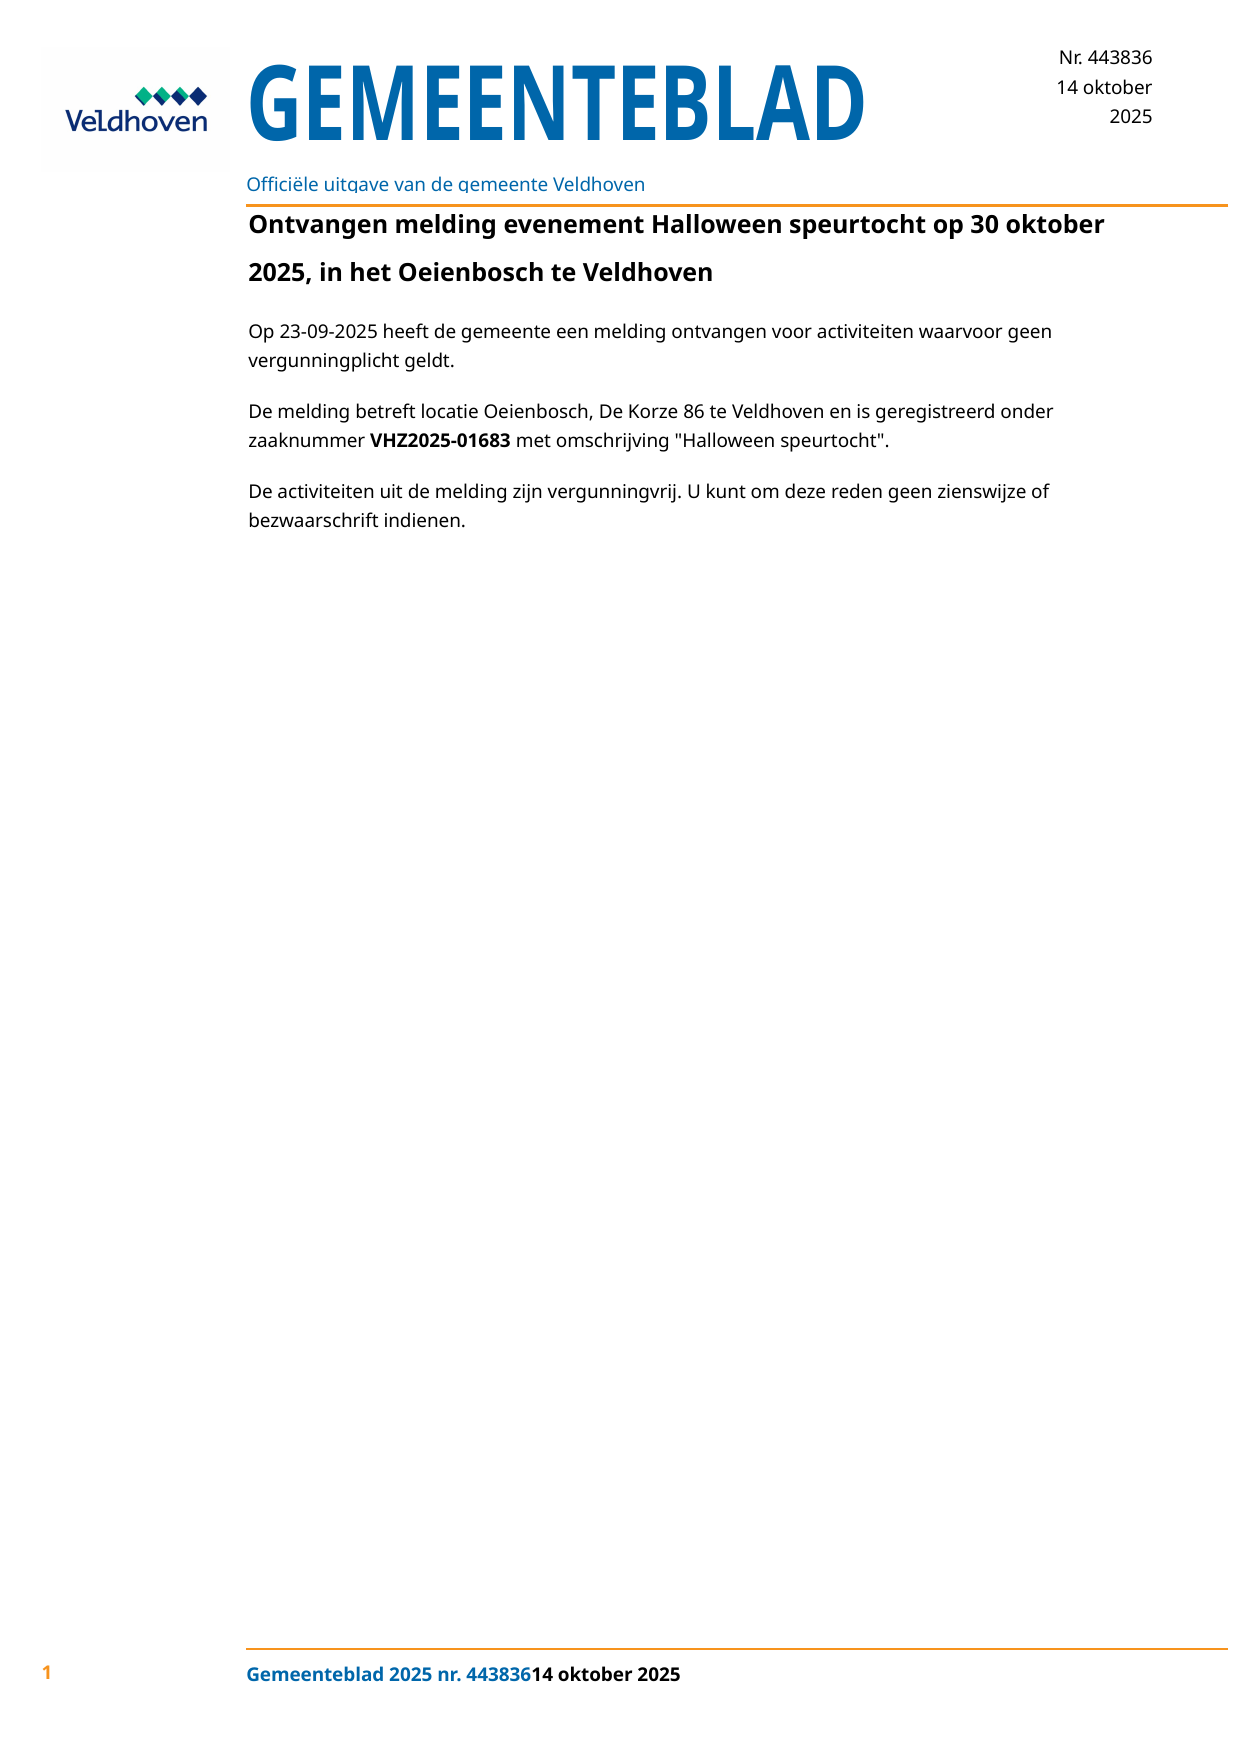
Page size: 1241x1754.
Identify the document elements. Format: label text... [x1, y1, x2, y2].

text Op 23-09-2025 heeft de gemeente een melding ontvangen voor activiteiten waarvoor geen vergunningplicht geldt. [248, 318, 1152, 373]
text Ontvangen melding evenement Halloween speurtocht op 30 oktober 2025, in het Oeienbosch te Veldhoven [248, 207, 1152, 288]
picture [41, 47, 231, 172]
text De melding betreft locatie Oeienbosch, De Korze 86 te Veldhoven en is geregistreerd onder zaaknummer VHZ2025-01683 met omschrijving "Halloween speurtocht". [248, 398, 1152, 453]
text De activiteiten uit de melding zijn vergunningvrij. U kunt om deze reden geen zienswijze of bezwaarschrift indienen. [248, 478, 1152, 533]
